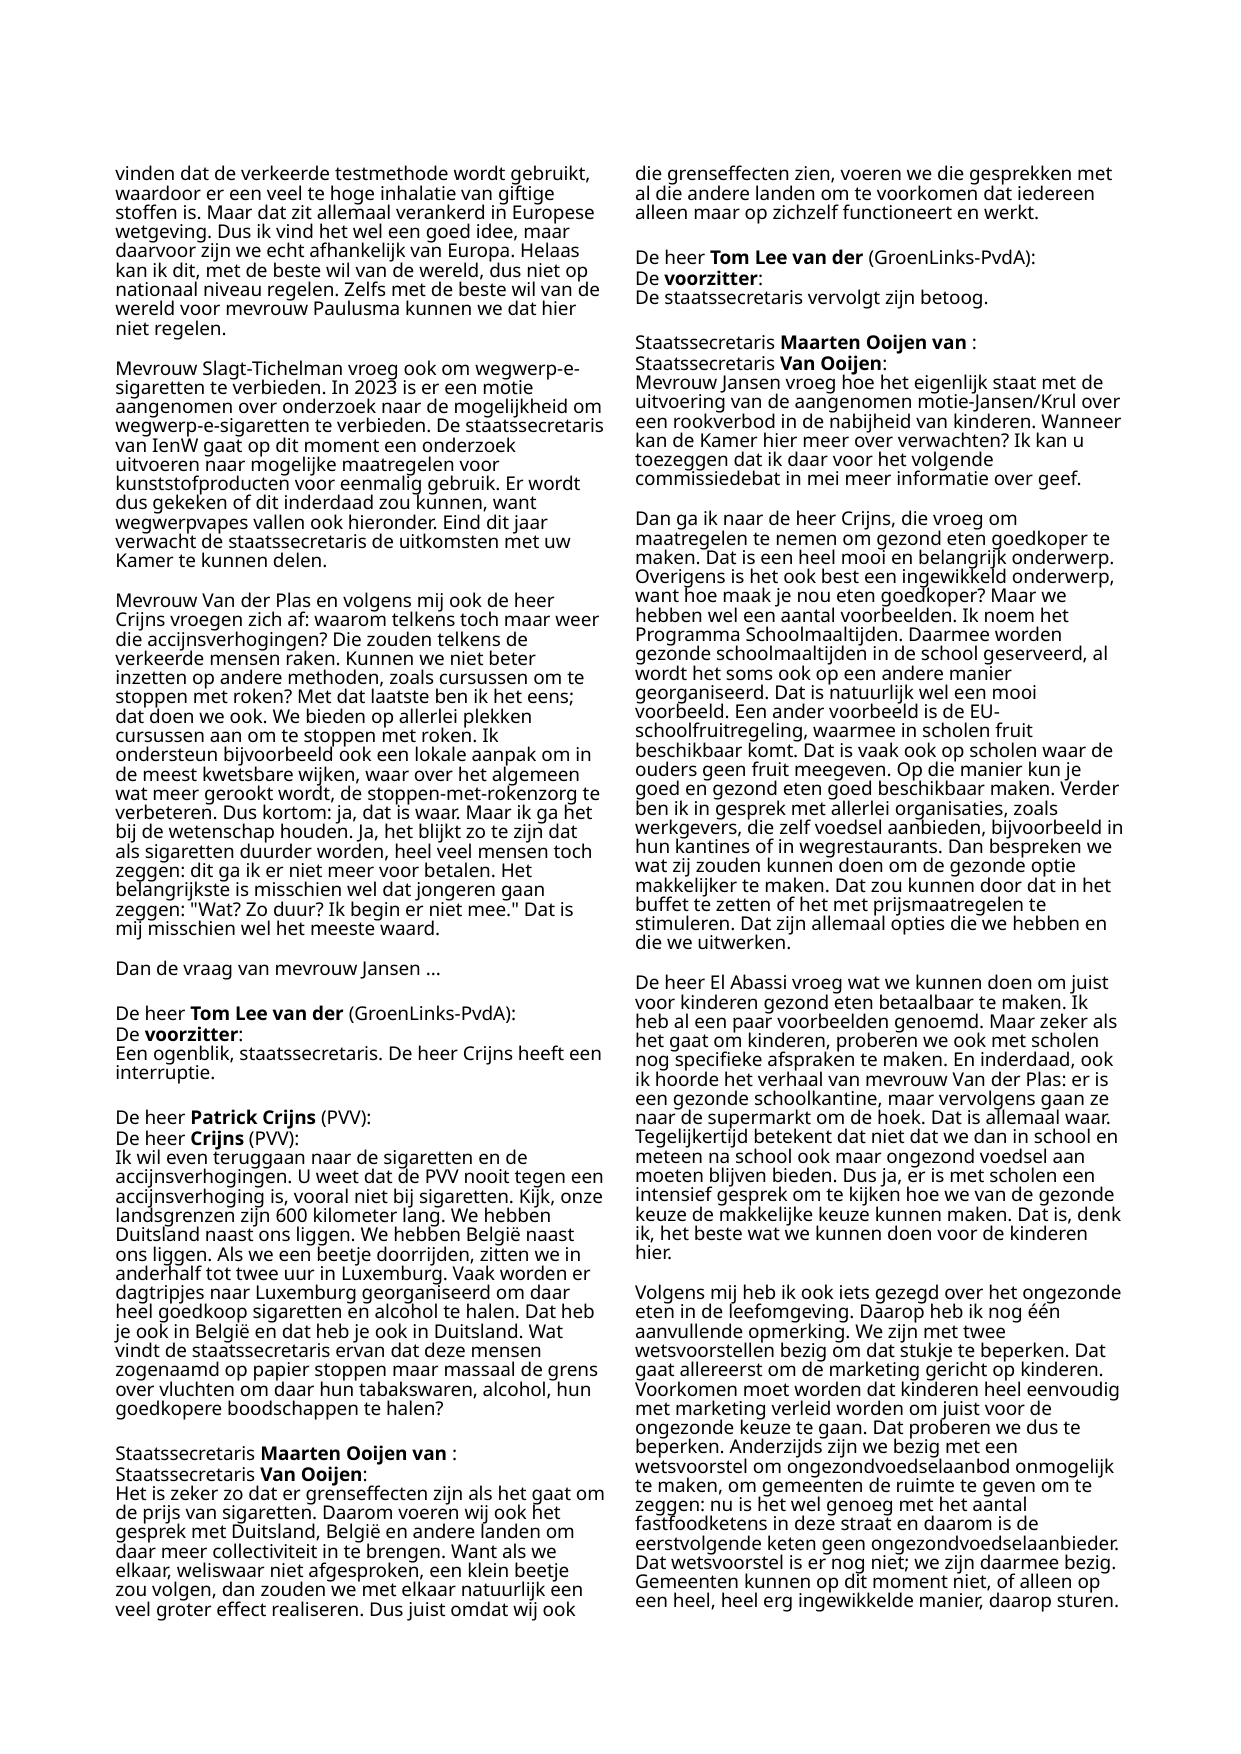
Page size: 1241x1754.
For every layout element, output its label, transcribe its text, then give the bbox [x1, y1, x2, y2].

text Staatssecretaris Maarten Ooijen van : [115, 1440, 605, 1466]
text De heer Patrick Crijns (PVV): [115, 1104, 605, 1130]
text Dan de vraag van mevrouw Jansen ... [115, 960, 605, 979]
text Een ogenblik, staatssecretaris. De heer Crijns heeft een interruptie. [115, 1045, 605, 1083]
text De voorzitter: [635, 270, 1125, 289]
text De heer El Abassi vroeg wat we kunnen doen om juist voor kinderen gezond eten betaalbaar te maken. Ik heb al een paar voorbeelden genoemd. Maar zeker als het gaat om kinderen, proberen we ook met scholen nog specifieke afspraken te maken. En inderdaad, ook ik hoorde het verhaal van mevrouw Van der Plas: er is een gezonde schoolkantine, maar vervolgens gaan ze naar de supermarkt om de hoek. Dat is allemaal waar. Tegelijkertijd betekent dat niet dat we dan in school en meteen na school ook maar ongezond voedsel aan moeten blijven bieden. Dus ja, er is met scholen een intensief gesprek om te kijken hoe we van de gezonde keuze de makkelijke keuze kunnen maken. Dat is, denk ik, het beste wat we kunnen doen voor de kinderen hier. [635, 974, 1125, 1263]
text De voorzitter: [115, 1026, 605, 1045]
text Staatssecretaris Van Ooijen: [635, 355, 1125, 374]
text Het is zeker zo dat er grenseffecten zijn als het gaat om de prijs van sigaretten. Daarom voeren wij ook het gesprek met Duitsland, België en andere landen om daar meer collectiviteit in te brengen. Want als we elkaar, weliswaar niet afgesproken, een klein beetje zou volgen, dan zouden we met elkaar natuurlijk een veel groter effect realiseren. Dus juist omdat wij ook [115, 1485, 605, 1620]
text Dan ga ik naar de heer Crijns, die vroeg om maatregelen te nemen om gezond eten goedkoper te maken. Dat is een heel mooi en belangrijk onderwerp. Overigens is het ook best een ingewikkeld onderwerp, want hoe maak je nou eten goedkoper? Maar we hebben wel een aantal voorbeelden. Ik noem het Programma Schoolmaaltijden. Daarmee worden gezonde schoolmaaltijden in de school geserveerd, al wordt het soms ook op een andere manier georganiseerd. Dat is natuurlijk wel een mooi voorbeeld. Een ander voorbeeld is de EU-schoolfruitregeling, waarmee in scholen fruit beschikbaar komt. Dat is vaak ook op scholen waar de ouders geen fruit meegeven. Op die manier kun je goed en gezond eten goed beschikbaar maken. Verder ben ik in gesprek met allerlei organisaties, zoals werkgevers, die zelf voedsel aanbieden, bijvoorbeeld in hun kantines of in wegrestaurants. Dan bespreken we wat zij zouden kunnen doen om de gezonde optie makkelijker te maken. Dat zou kunnen door dat in het buffet te zetten of het met prijsmaatregelen te stimuleren. Dat zijn allemaal opties die we hebben en die we uitwerken. [635, 510, 1125, 954]
text Mevrouw Van der Plas en volgens mij ook de heer Crijns vroegen zich af: waarom telkens toch maar weer die accijnsverhogingen? Die zouden telkens de verkeerde mensen raken. Kunnen we niet beter inzetten op andere methoden, zoals cursussen om te stoppen met roken? Met dat laatste ben ik het eens; dat doen we ook. We bieden op allerlei plekken cursussen aan om te stoppen met roken. Ik ondersteun bijvoorbeeld ook een lokale aanpak om in de meest kwetsbare wijken, waar over het algemeen wat meer gerookt wordt, de stoppen-met-rokenzorg te verbeteren. Dus kortom: ja, dat is waar. Maar ik ga het bij de wetenschap houden. Ja, het blijkt zo te zijn dat als sigaretten duurder worden, heel veel mensen toch zeggen: dit ga ik er niet meer voor betalen. Het belangrijkste is misschien wel dat jongeren gaan zeggen: "Wat? Zo duur? Ik begin er niet mee." Dat is mij misschien wel het meeste waard. [115, 592, 605, 939]
text Staatssecretaris Maarten Ooijen van : [635, 329, 1125, 355]
text Mevrouw Jansen vroeg hoe het eigenlijk staat met de uitvoering van de aangenomen motie-Jansen/Krul over een rookverbod in de nabijheid van kinderen. Wanneer kan de Kamer hier meer over verwachten? Ik kan u toezeggen dat ik daar voor het volgende commissiedebat in mei meer informatie over geef. [635, 374, 1125, 490]
text vinden dat de verkeerde testmethode wordt gebruikt, waardoor er een veel te hoge inhalatie van giftige stoffen is. Maar dat zit allemaal verankerd in Europese wetgeving. Dus ik vind het wel een goed idee, maar daarvoor zijn we echt afhankelijk van Europa. Helaas kan ik dit, met de beste wil van de wereld, dus niet op nationaal niveau regelen. Zelfs met de beste wil van de wereld voor mevrouw Paulusma kunnen we dat hier niet regelen. [115, 165, 605, 339]
text De heer Tom Lee van der (GroenLinks-PvdA): [115, 1000, 605, 1026]
text Mevrouw Slagt-Tichelman vroeg ook om wegwerp-e-sigaretten te verbieden. In 2023 is er een motie aangenomen over onderzoek naar de mogelijkheid om wegwerp-e-sigaretten te verbieden. De staatssecretaris van IenW gaat op dit moment een onderzoek uitvoeren naar mogelijke maatregelen voor kunststofproducten voor eenmalig gebruik. Er wordt dus gekeken of dit inderdaad zou kunnen, want wegwerpvapes vallen ook hieronder. Eind dit jaar verwacht de staatssecretaris de uitkomsten met uw Kamer te kunnen delen. [115, 359, 605, 571]
text Ik wil even teruggaan naar de sigaretten en de accijnsverhogingen. U weet dat de PVV nooit tegen een accijnsverhoging is, vooral niet bij sigaretten. Kijk, onze landsgrenzen zijn 600 kilometer lang. We hebben Duitsland naast ons liggen. We hebben België naast ons liggen. Als we een beetje doorrijden, zitten we in anderhalf tot twee uur in Luxemburg. Vaak worden er dagtripjes naar Luxemburg georganiseerd om daar heel goedkoop sigaretten en alcohol te halen. Dat heb je ook in België en dat heb je ook in Duitsland. Wat vindt de staatssecretaris ervan dat deze mensen zogenaamd op papier stoppen maar massaal de grens over vluchten om daar hun tabakswaren, alcohol, hun goedkopere boodschappen te halen? [115, 1149, 605, 1419]
text De heer Tom Lee van der (GroenLinks-PvdA): [635, 244, 1125, 270]
text Staatssecretaris Van Ooijen: [115, 1466, 605, 1485]
text Volgens mij heb ik ook iets gezegd over het ongezonde eten in de leefomgeving. Daarop heb ik nog één aanvullende opmerking. We zijn met twee wetsvoorstellen bezig om dat stukje te beperken. Dat gaat allereerst om de marketing gericht op kinderen. Voorkomen moet worden dat kinderen heel eenvoudig met marketing verleid worden om juist voor de ongezonde keuze te gaan. Dat proberen we dus te beperken. Anderzijds zijn we bezig met een wetsvoorstel om ongezondvoedselaanbod onmogelijk te maken, om gemeenten de ruimte te geven om te zeggen: nu is het wel genoeg met het aantal fastfoodketens in deze straat en daarom is de eerstvolgende keten geen ongezondvoedselaanbieder. Dat wetsvoorstel is er nog niet; we zijn daarmee bezig. Gemeenten kunnen op dit moment niet, of alleen op een heel, heel erg ingewikkelde manier, daarop sturen. [635, 1284, 1125, 1612]
text die grenseffecten zien, voeren we die gesprekken met al die andere landen om te voorkomen dat iedereen alleen maar op zichzelf functioneert en werkt. [635, 165, 1125, 223]
text De staatssecretaris vervolgt zijn betoog. [635, 289, 1125, 308]
text De heer Crijns (PVV): [115, 1130, 605, 1149]
